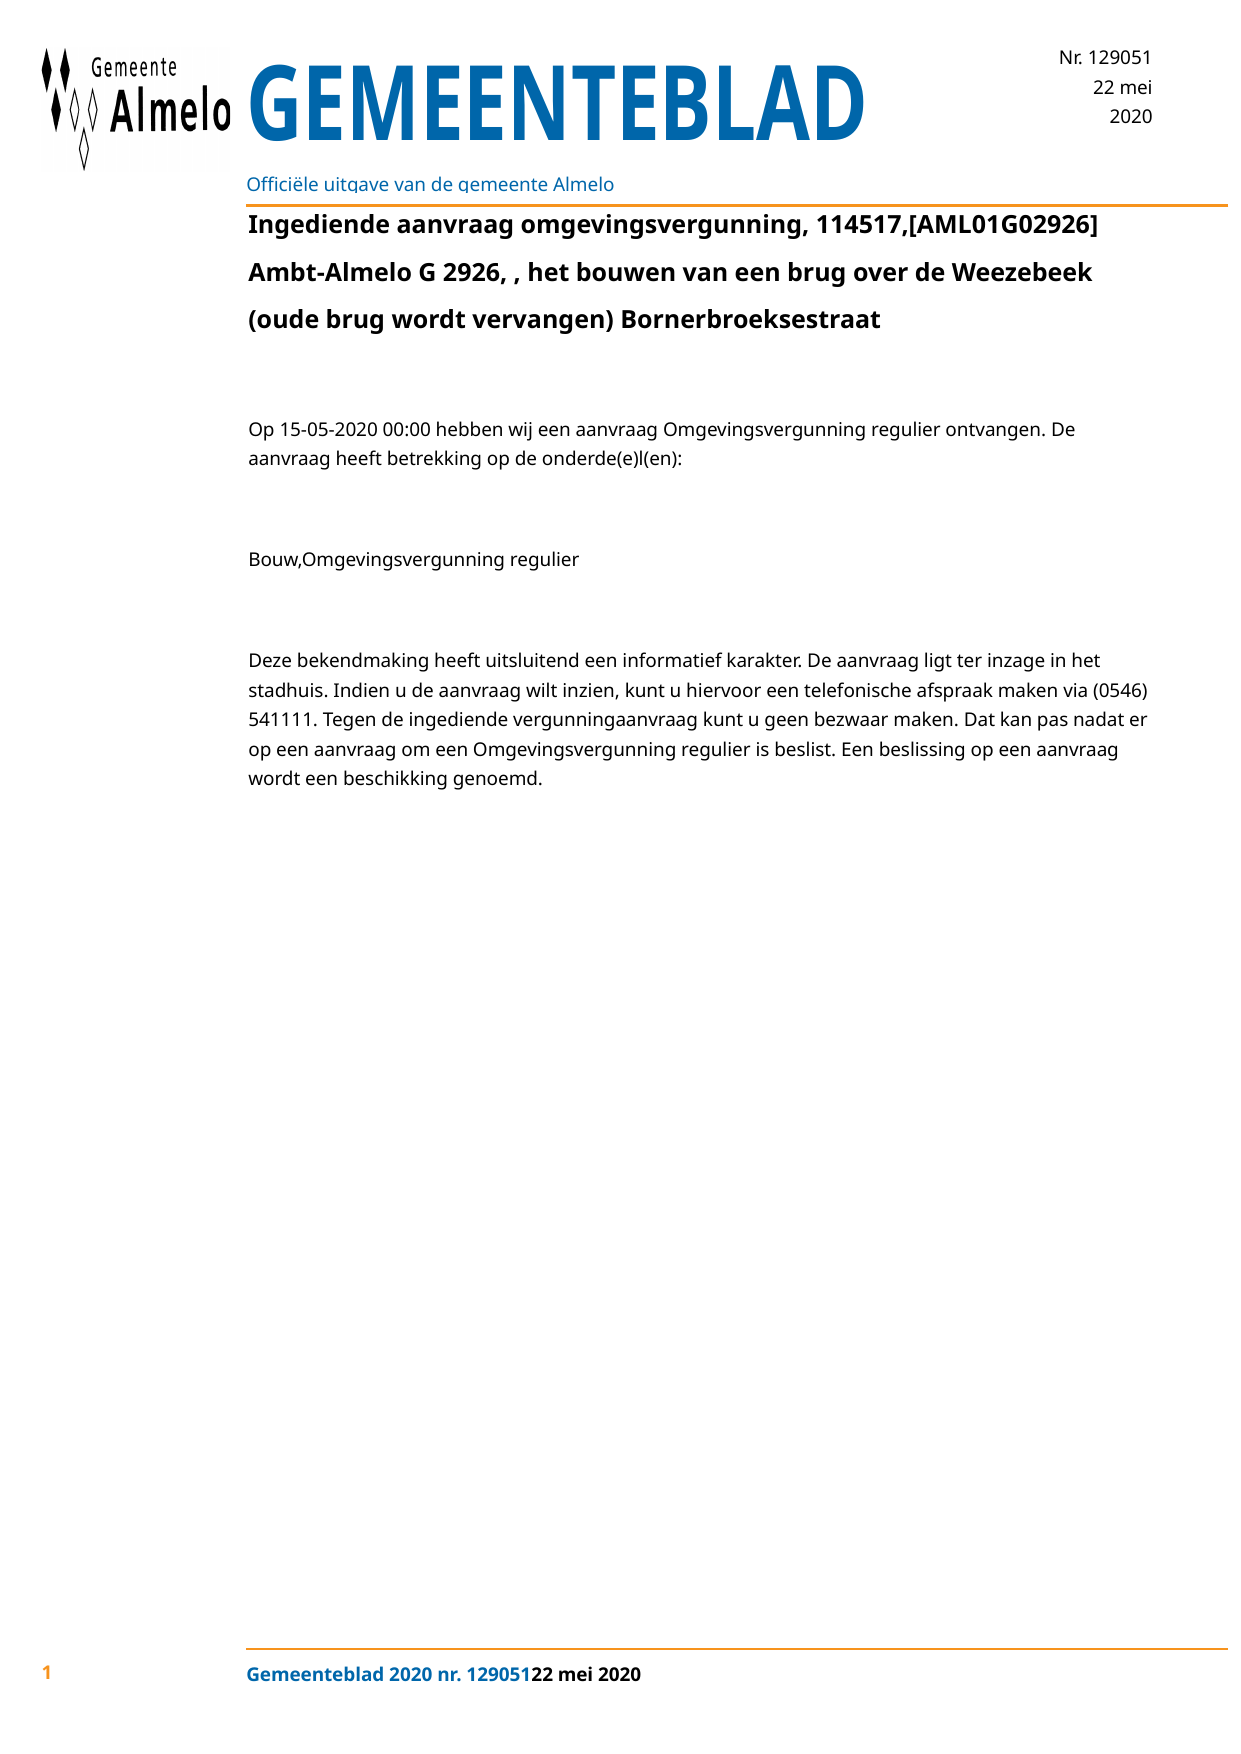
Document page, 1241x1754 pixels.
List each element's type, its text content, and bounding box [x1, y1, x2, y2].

picture [41, 47, 231, 172]
text Ingediende aanvraag omgevingsvergunning, 114517,[AML01G02926] Ambt-Almelo G 2926, , het bouwen van een brug over de Weezebeek (oude brug wordt vervangen) Bornerbroeksestraat [248, 207, 1152, 336]
text Deze bekendmaking heeft uitsluitend een informatief karakter. De aanvraag ligt ter inzage in het stadhuis. Indien u de aanvraag wilt inzien, kunt u hiervoor een telefonische afspraak maken via (0546) 541111. Tegen de ingediende vergunningaanvraag kunt u geen bezwaar maken. Dat kan pas nadat er op een aanvraag om een Omgevingsvergunning regulier is beslist. Een beslissing op een aanvraag wordt een beschikking genoemd. [248, 647, 1152, 791]
text Op 15-05-2020 00:00 hebben wij een aanvraag Omgevingsvergunning regulier ontvangen. De aanvraag heeft betrekking op de onderde(e)l(en): [248, 416, 1152, 471]
text Bouw,Omgevingsvergunning regulier [248, 546, 1152, 572]
